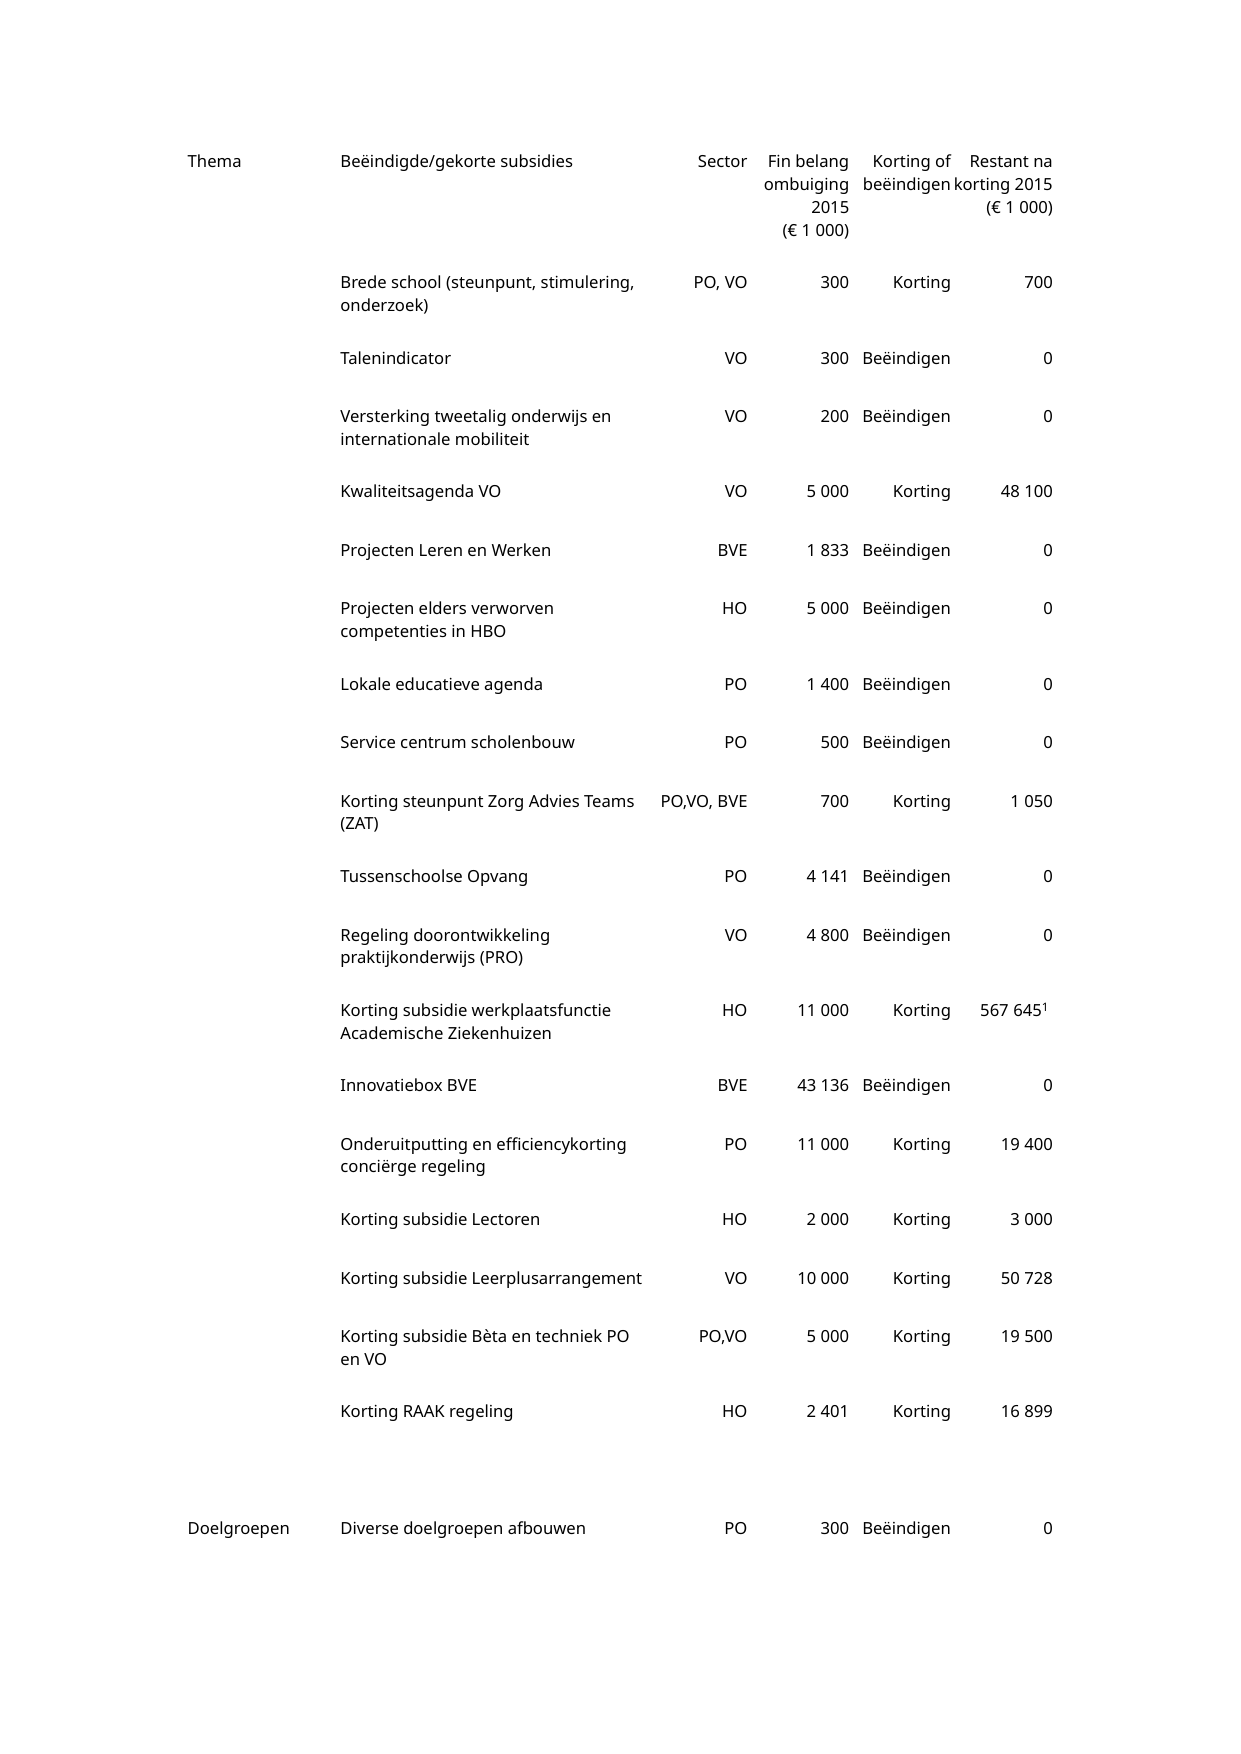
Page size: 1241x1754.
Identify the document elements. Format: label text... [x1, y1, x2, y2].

table_cell HO [645, 999, 747, 1074]
table_cell 500 [747, 731, 849, 789]
table_cell 0 [951, 923, 1053, 998]
table_cell 43 136 [747, 1074, 849, 1132]
table_cell 1 833 [747, 539, 849, 597]
table_cell 700 [747, 789, 849, 865]
table_cell 0 [951, 1517, 1053, 1570]
table_cell PO [645, 731, 747, 789]
table_cell Service centrum scholenbouw [340, 731, 645, 789]
table_header Restant na korting 2015 (€ 1 000) [951, 150, 1053, 271]
table_cell PO [645, 673, 747, 731]
table_cell 10 000 [747, 1266, 849, 1325]
table_cell Kwaliteitsagenda VO [340, 480, 645, 538]
table_cell Innovatiebox BVE [340, 1074, 645, 1132]
table_cell Korting [849, 789, 951, 865]
table_cell HO [645, 1208, 747, 1266]
table_cell Beëindigen [849, 405, 951, 480]
table_cell [188, 1133, 340, 1208]
table_cell Beëindigen [849, 539, 951, 597]
table_cell Diverse doelgroepen afbouwen [340, 1517, 645, 1570]
table_cell PO [645, 865, 747, 923]
table_cell [188, 1208, 340, 1266]
table_header Korting of beëindigen [849, 150, 951, 271]
table_cell 11 000 [747, 999, 849, 1074]
table_cell [188, 999, 340, 1074]
table_cell Korting subsidie werkplaatsfunctie Academische Ziekenhuizen [340, 999, 645, 1074]
table_cell 16 899 [951, 1400, 1053, 1458]
table_cell 50 728 [951, 1266, 1053, 1325]
table_cell 2 000 [747, 1208, 849, 1266]
table_cell Korting [849, 999, 951, 1074]
table_cell Korting steunpunt Zorg Advies Teams (ZAT) [340, 789, 645, 865]
table_cell Korting [849, 1266, 951, 1325]
table_cell Korting subsidie Bèta en techniek PO en VO [340, 1325, 645, 1400]
table_cell BVE [645, 1074, 747, 1132]
table_cell 0 [951, 673, 1053, 731]
table_cell Beëindigen [849, 1074, 951, 1132]
table_cell [188, 1074, 340, 1132]
table_cell 19 400 [951, 1133, 1053, 1208]
table_cell Beëindigen [849, 923, 951, 998]
table_cell BVE [645, 539, 747, 597]
table_cell 48 100 [951, 480, 1053, 538]
table_cell [747, 1459, 849, 1517]
table_cell VO [645, 480, 747, 538]
table_cell Beëindigen [849, 673, 951, 731]
table_header Fin belang ombuiging 2015 (€ 1 000) [747, 150, 849, 271]
table_cell HO [645, 1400, 747, 1458]
table_cell 1 050 [951, 789, 1053, 865]
table_cell 5 000 [747, 1325, 849, 1400]
table_cell Korting [849, 1133, 951, 1208]
table_cell Korting subsidie Leerplusarrangement [340, 1266, 645, 1325]
table_cell Brede school (steunpunt, stimulering, onderzoek) [340, 271, 645, 346]
table_cell Tussenschoolse Opvang [340, 865, 645, 923]
table_cell [188, 1266, 340, 1325]
table_cell Beëindigen [849, 1517, 951, 1570]
table_cell [951, 1459, 1053, 1517]
table_cell 200 [747, 405, 849, 480]
table_cell [188, 923, 340, 998]
table_cell [188, 789, 340, 865]
table_cell VO [645, 346, 747, 405]
table_cell [849, 1459, 951, 1517]
table_cell [188, 480, 340, 538]
table_cell [188, 865, 340, 923]
table_cell [645, 1459, 747, 1517]
table_cell Korting [849, 1400, 951, 1458]
table_cell Versterking tweetalig onderwijs en internationale mobiliteit [340, 405, 645, 480]
table_cell 0 [951, 346, 1053, 405]
table_cell 2 401 [747, 1400, 849, 1458]
table_cell [188, 597, 340, 672]
table_cell [188, 1325, 340, 1400]
table_cell Projecten elders verworven competenties in HBO [340, 597, 645, 672]
table_cell 4 141 [747, 865, 849, 923]
table_cell [340, 1459, 645, 1517]
table_cell PO,VO [645, 1325, 747, 1400]
table_cell 19 500 [951, 1325, 1053, 1400]
table_cell 0 [951, 405, 1053, 480]
table_cell [188, 1459, 340, 1517]
table_cell [188, 673, 340, 731]
table_cell Korting [849, 1208, 951, 1266]
table_cell 0 [951, 597, 1053, 672]
table_cell Beëindigen [849, 346, 951, 405]
table_cell [188, 271, 340, 346]
table_cell 567 6451 [951, 999, 1053, 1074]
table_cell PO [645, 1133, 747, 1208]
table_cell HO [645, 597, 747, 672]
table_cell Korting [849, 1325, 951, 1400]
table_cell [188, 731, 340, 789]
table_cell 300 [747, 1517, 849, 1570]
table_cell 0 [951, 1074, 1053, 1132]
table_cell Korting [849, 271, 951, 346]
table_cell 11 000 [747, 1133, 849, 1208]
table_header Thema [188, 150, 340, 271]
table_cell PO,VO, BVE [645, 789, 747, 865]
table_cell 0 [951, 731, 1053, 789]
table_cell VO [645, 923, 747, 998]
table_cell [188, 405, 340, 480]
table_cell 0 [951, 865, 1053, 923]
table_cell PO, VO [645, 271, 747, 346]
table_cell Lokale educatieve agenda [340, 673, 645, 731]
table_cell PO [645, 1517, 747, 1570]
table_cell 0 [951, 539, 1053, 597]
table_cell Beëindigen [849, 865, 951, 923]
table_cell Korting [849, 480, 951, 538]
table_cell Korting RAAK regeling [340, 1400, 645, 1458]
table_cell 300 [747, 271, 849, 346]
table_cell VO [645, 405, 747, 480]
table_cell Beëindigen [849, 731, 951, 789]
table_cell 1 400 [747, 673, 849, 731]
table_cell [188, 1400, 340, 1458]
table_cell [188, 539, 340, 597]
table_cell Korting subsidie Lectoren [340, 1208, 645, 1266]
table_cell Regeling doorontwikkeling praktijkonderwijs (PRO) [340, 923, 645, 998]
table_cell Talenindicator [340, 346, 645, 405]
table_cell 5 000 [747, 480, 849, 538]
table_cell 4 800 [747, 923, 849, 998]
table_cell VO [645, 1266, 747, 1325]
table_header Beëindigde/gekorte subsidies [340, 150, 645, 271]
table_cell Doelgroepen [188, 1517, 340, 1570]
table_cell 5 000 [747, 597, 849, 672]
table_cell Projecten Leren en Werken [340, 539, 645, 597]
table_cell 300 [747, 346, 849, 405]
table_header Sector [645, 150, 747, 271]
table_cell [188, 346, 340, 405]
table_cell 700 [951, 271, 1053, 346]
table_cell 3 000 [951, 1208, 1053, 1266]
table_cell Beëindigen [849, 597, 951, 672]
table_cell Onderuitputting en efficiencykorting conciërge regeling [340, 1133, 645, 1208]
